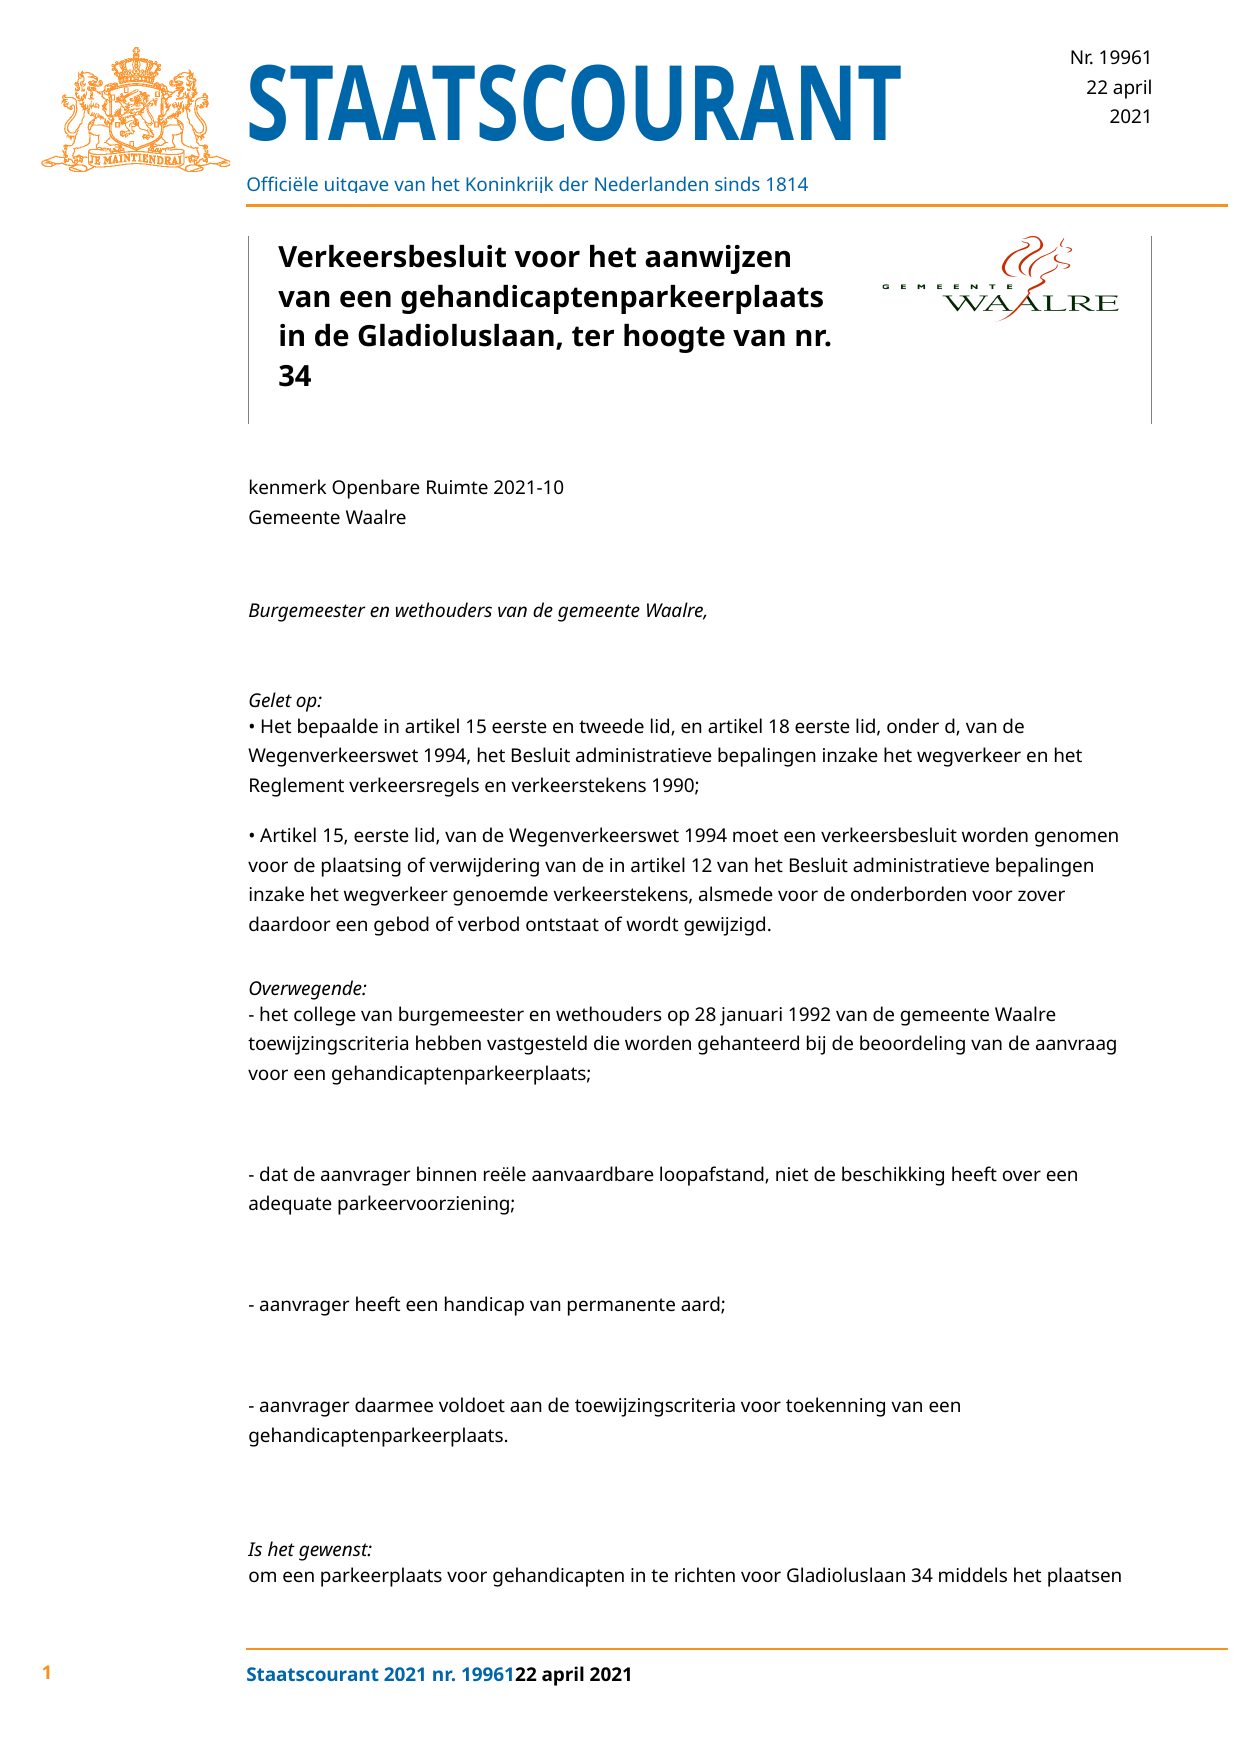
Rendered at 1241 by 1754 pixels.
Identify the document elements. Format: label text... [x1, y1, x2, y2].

text • Artikel 15, eerste lid, van de Wegenverkeerswet 1994 moet een verkeersbesluit worden genomen voor de plaatsing of verwijdering van de in artikel 12 van het Besluit administratieve bepalingen inzake het wegverkeer genoemde verkeerstekens, alsmede voor de onderborden voor zover daardoor een gebod of verbod ontstaat of wordt gewijzigd. [248, 822, 1152, 937]
text - dat de aanvrager binnen reële aanvaardbare loopafstand, niet de beschikking heeft over een adequate parkeervoorziening; [248, 1161, 1152, 1216]
picture [882, 236, 1119, 322]
table_header Verkeersbesluit voor het aanwijzen van een gehandicaptenparkeerplaats in de Gladioluslaan, ter hoogte van nr. 34 [249, 236, 850, 424]
text om een parkeerplaats voor gehandicapten in te richten voor Gladioluslaan 34 middels het plaatsen [248, 1562, 1152, 1588]
text - aanvrager daarmee voldoet aan de toewijzingscriteria voor toekenning van een gehandicaptenparkeerplaats. [248, 1392, 1152, 1447]
text Gemeente Waalre [248, 504, 1152, 530]
picture [41, 47, 231, 172]
table_header [850, 236, 1151, 424]
text Gelet op: [248, 687, 1152, 713]
text kenmerk Openbare Ruimte 2021-10 [248, 474, 1152, 500]
text Is het gewenst: [248, 1536, 1152, 1562]
text • Het bepaalde in artikel 15 eerste en tweede lid, en artikel 18 eerste lid, onder d, van de Wegenverkeerswet 1994, het Besluit administratieve bepalingen inzake het wegverkeer en het Reglement verkeersregels en verkeerstekens 1990; [248, 713, 1152, 798]
text - aanvrager heeft een handicap van permanente aard; [248, 1291, 1152, 1317]
text - het college van burgemeester en wethouders op 28 januari 1992 van de gemeente Waalre toewijzingscriteria hebben vastgesteld die worden gehanteerd bij de beoordeling van de aanvraag voor een gehandicaptenparkeerplaats; [248, 1001, 1152, 1086]
text Burgemeester en wethouders van de gemeente Waalre, [248, 597, 1152, 623]
text Overwegende: [248, 975, 1152, 1001]
